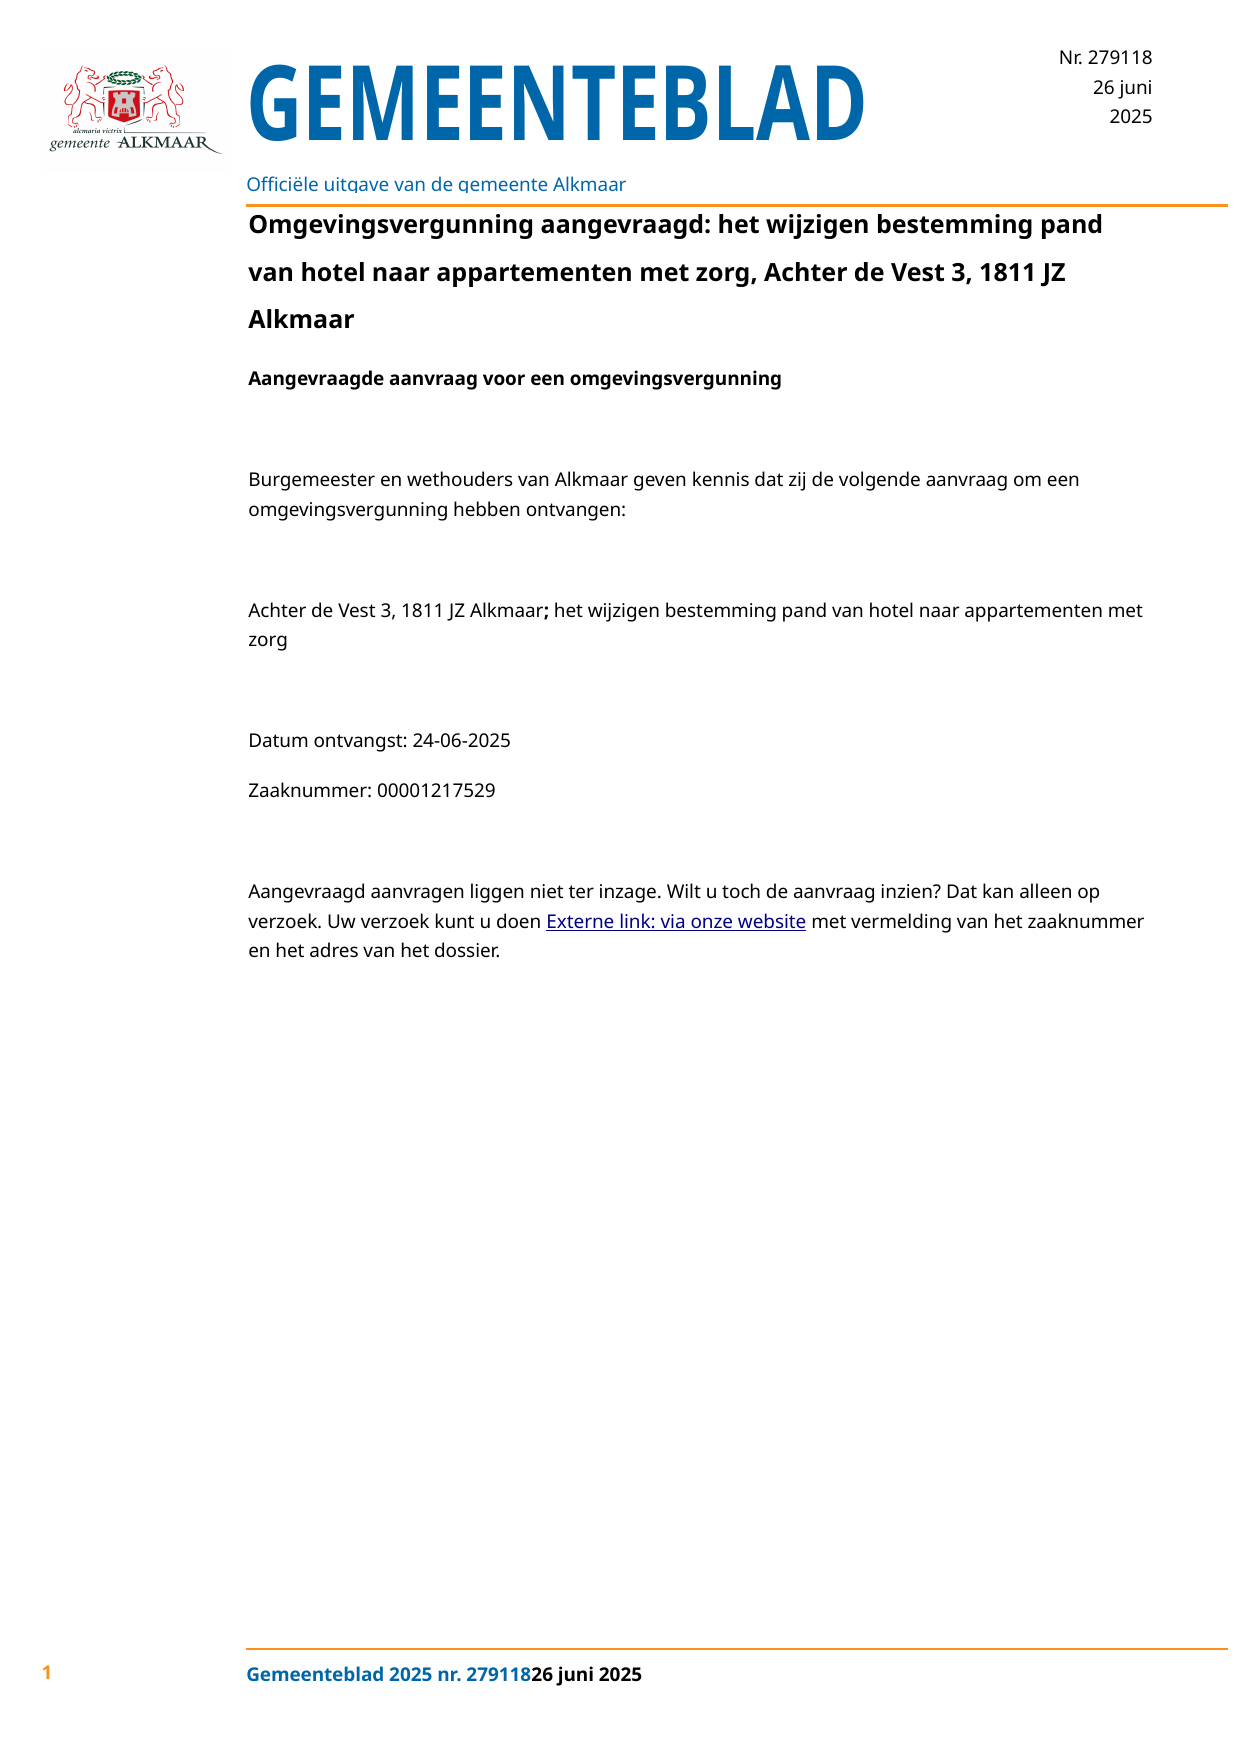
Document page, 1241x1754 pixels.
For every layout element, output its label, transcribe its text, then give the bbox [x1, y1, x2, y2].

text Aangevraagd aanvragen liggen niet ter inzage. Wilt u toch de aanvraag inzien? Dat kan alleen op verzoek. Uw verzoek kunt u doen Externe link: via onze website met vermelding van het zaaknummer en het adres van het dossier. [248, 878, 1152, 963]
text Achter de Vest 3, 1811 JZ Alkmaar; het wijzigen bestemming pand van hotel naar appartementen met zorg [248, 597, 1152, 652]
text Burgemeester en wethouders van Alkmaar geven kennis dat zij de volgende aanvraag om een omgevingsvergunning hebben ontvangen: [248, 466, 1152, 522]
text Aangevraagde aanvraag voor een omgevingsvergunning [248, 366, 1152, 391]
text Zaaknummer: 00001217529 [248, 778, 1152, 803]
picture [41, 47, 231, 172]
text Datum ontvangst: 24-06-2025 [248, 727, 1152, 753]
text Omgevingsvergunning aangevraagd: het wijzigen bestemming pand van hotel naar appartementen met zorg, Achter de Vest 3, 1811 JZ Alkmaar [248, 207, 1152, 336]
